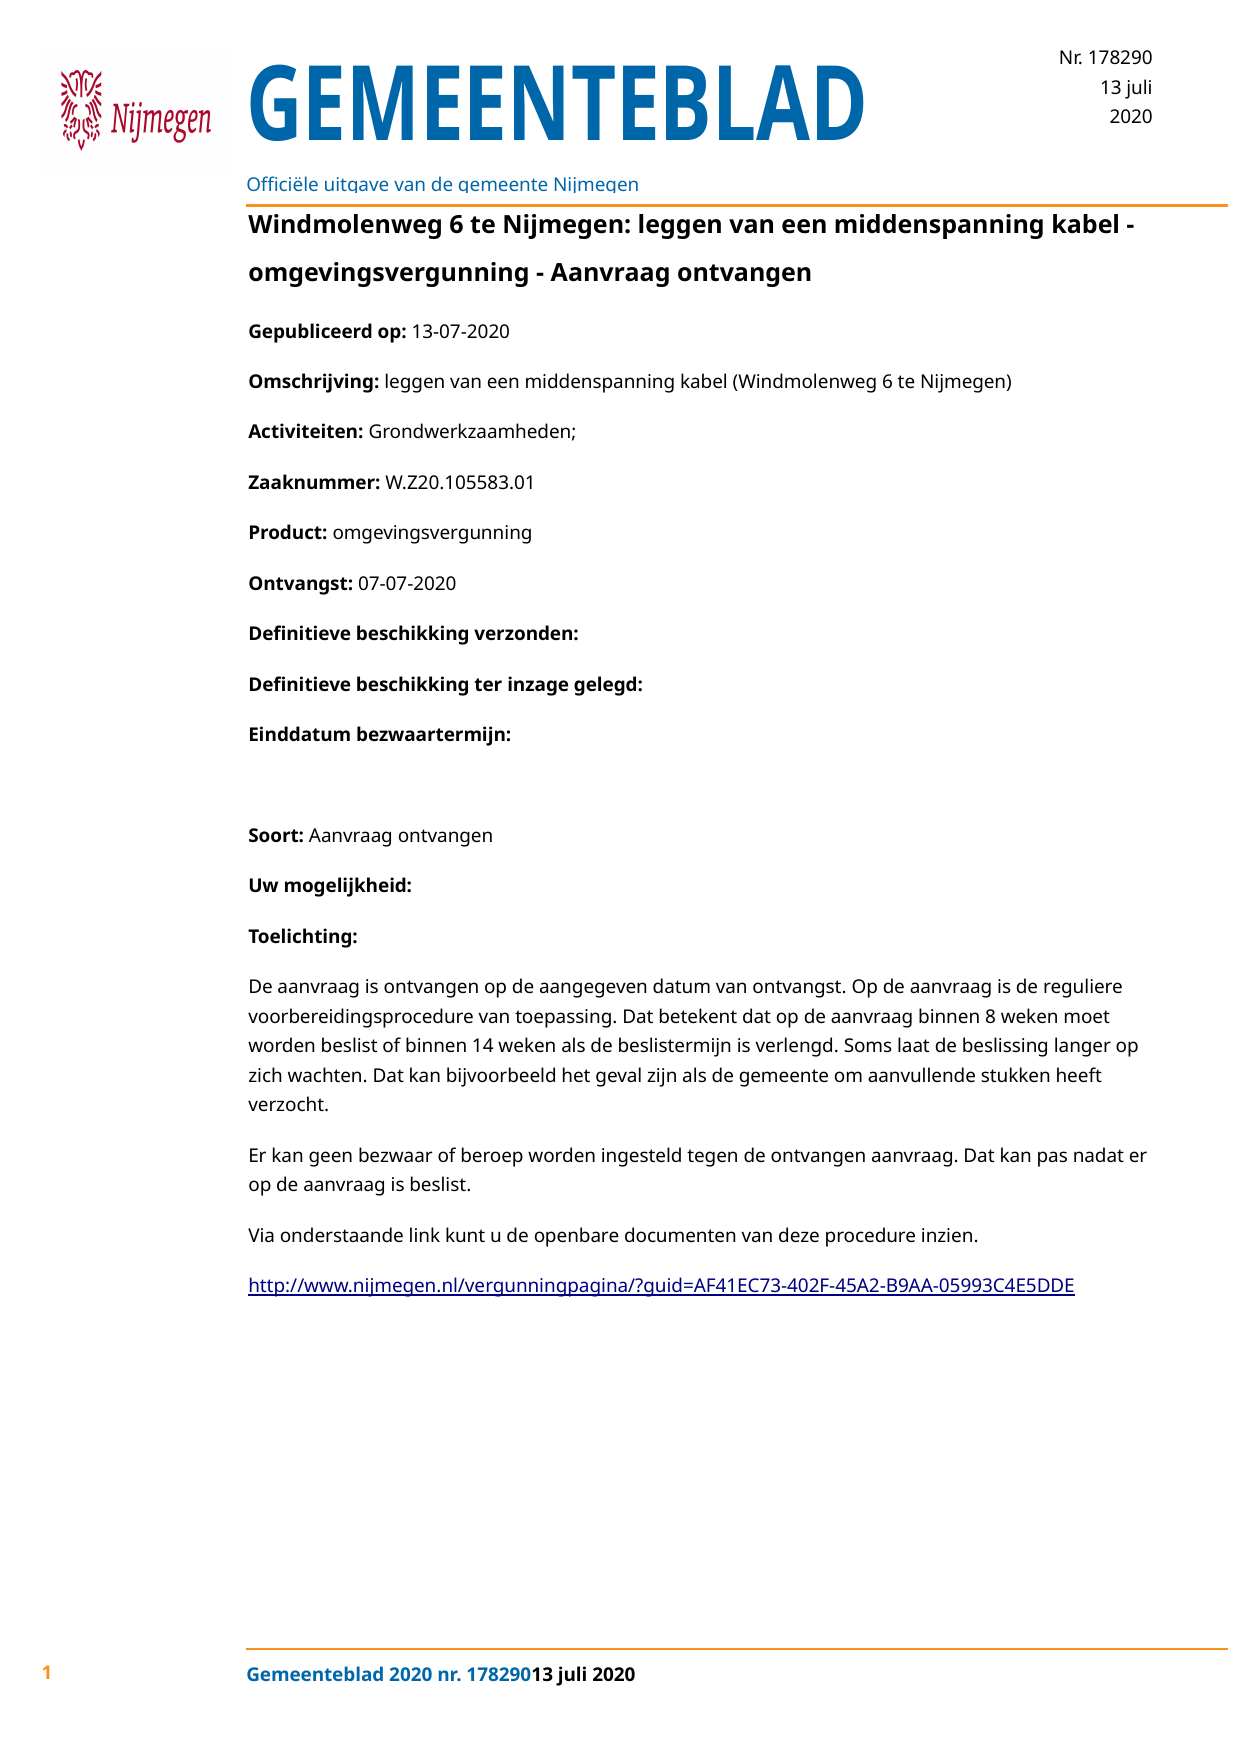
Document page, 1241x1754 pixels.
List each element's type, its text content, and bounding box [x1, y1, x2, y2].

text De aanvraag is ontvangen op de aangegeven datum van ontvangst. Op de aanvraag is de reguliere voorbereidingsprocedure van toepassing. Dat betekent dat op de aanvraag binnen 8 weken moet worden beslist of binnen 14 weken als de beslistermijn is verlengd. Soms laat de beslissing langer op zich wachten. Dat kan bijvoorbeeld het geval zijn als de gemeente om aanvullende stukken heeft verzocht. [248, 973, 1152, 1117]
text Gepubliceerd op: 13-07-2020 [248, 318, 1152, 344]
text Zaaknummer: W.Z20.105583.01 [248, 469, 1152, 495]
text Windmolenweg 6 te Nijmegen: leggen van een middenspanning kabel - omgevingsvergunning - Aanvraag ontvangen [248, 207, 1152, 288]
text Definitieve beschikking ter inzage gelegd: [248, 671, 1152, 697]
text Toelichting: [248, 923, 1152, 949]
text Definitieve beschikking verzonden: [248, 620, 1152, 646]
text Einddatum bezwaartermijn: [248, 721, 1152, 747]
text Omschrijving: leggen van een middenspanning kabel (Windmolenweg 6 te Nijmegen) [248, 368, 1152, 394]
text Soort: Aanvraag ontvangen [248, 822, 1152, 848]
text Ontvangst: 07-07-2020 [248, 570, 1152, 596]
text Er kan geen bezwaar of beroep worden ingesteld tegen de ontvangen aanvraag. Dat kan pas nadat er op de aanvraag is beslist. [248, 1142, 1152, 1197]
picture [41, 47, 231, 172]
text Product: omgevingsvergunning [248, 519, 1152, 545]
text Via onderstaande link kunt u de openbare documenten van deze procedure inzien. [248, 1222, 1152, 1248]
text http://www.nijmegen.nl/vergunningpagina/?guid=AF41EC73-402F-45A2-B9AA-05993C4E5DDE [248, 1272, 1152, 1298]
text Activiteiten: Grondwerkzaamheden; [248, 419, 1152, 444]
text Uw mogelijkheid: [248, 872, 1152, 898]
